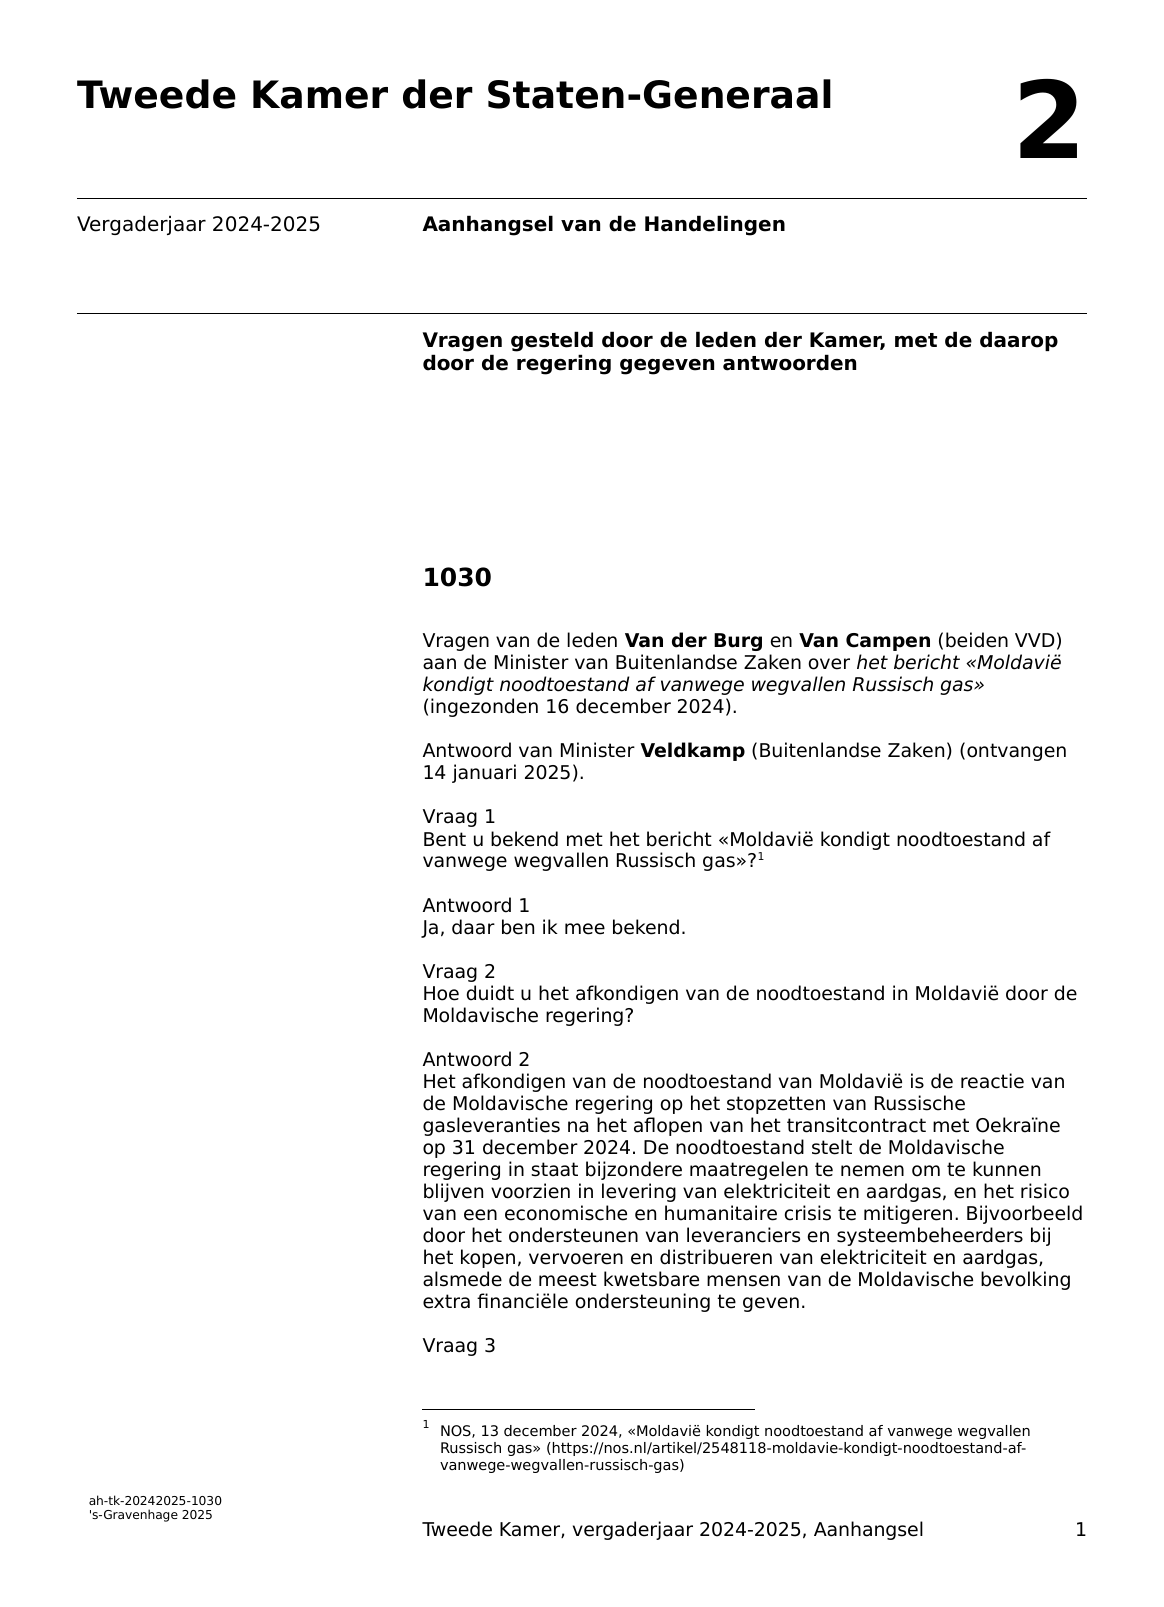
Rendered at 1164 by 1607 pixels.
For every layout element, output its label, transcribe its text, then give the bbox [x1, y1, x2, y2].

text Hoe duidt u het afkondigen van de noodtoestand in Moldavië door de Moldavische regering? [422, 983, 1087, 1027]
table_cell [77, 314, 422, 375]
table_header 2 [886, 59, 1087, 198]
text Het afkondigen van de noodtoestand van Moldavië is de reactie van de Moldavische regering op het stopzetten van Russische gasleveranties na het aflopen van het transitcontract met Oekraïne op 31 december 2024. De noodtoestand stelt de Moldavische regering in staat bijzondere maatregelen te nemen om te kunnen blijven voorzien in levering van elektriciteit en aardgas, en het risico van een economische en humanitaire crisis te mitigeren. Bijvoorbeeld door het ondersteunen van leveranciers en systeembeheerders bij het kopen, vervoeren en distribueren van elektriciteit en aardgas, alsmede de meest kwetsbare mensen van de Moldavische bevolking extra financiële ondersteuning te geven. [422, 1071, 1087, 1313]
text Antwoord 2 [422, 1049, 1087, 1071]
text Vraag 1 [422, 806, 1087, 828]
text 's-Gravenhage 2025 [88, 1508, 323, 1522]
table_cell Vragen gesteld door de leden der Kamer, met de daarop door de regering gegeven antwoorden [422, 314, 1087, 375]
text NOS, 13 december 2024, «Moldavië kondigt noodtoestand af vanwege wegvallen Russisch gas» (https://nos.nl/artikel/2548118-moldavie-kondigt-noodtoestand-af-vanwege-wegvallen-russisch-gas) [422, 1418, 1087, 1474]
text Bent u bekend met het bericht «Moldavië kondigt noodtoestand af vanwege wegvallen Russisch gas»? [422, 828, 1087, 872]
text 1030 [422, 563, 1087, 592]
table_cell Aanhangsel van de Handelingen [422, 199, 1087, 313]
text Vraag 3 [422, 1335, 1087, 1357]
text Vraag 2 [422, 961, 1087, 983]
text Vragen van de leden Van der Burg en Van Campen (beiden VVD) aan de Minister van Buitenlandse Zaken over het bericht «Moldavië kondigt noodtoestand af vanwege wegvallen Russisch gas» (ingezonden 16 december 2024). [422, 630, 1087, 718]
text Ja, daar ben ik mee bekend. [422, 917, 1087, 938]
text ah-tk-20242025-1030 [88, 1494, 323, 1508]
text Antwoord van Minister Veldkamp (Buitenlandse Zaken) (ontvangen 14 januari 2025). [422, 740, 1087, 784]
table_header Tweede Kamer der Staten-Generaal [77, 59, 886, 198]
text Antwoord 1 [422, 894, 1087, 917]
table_cell Vergaderjaar 2024-2025 [77, 199, 422, 313]
